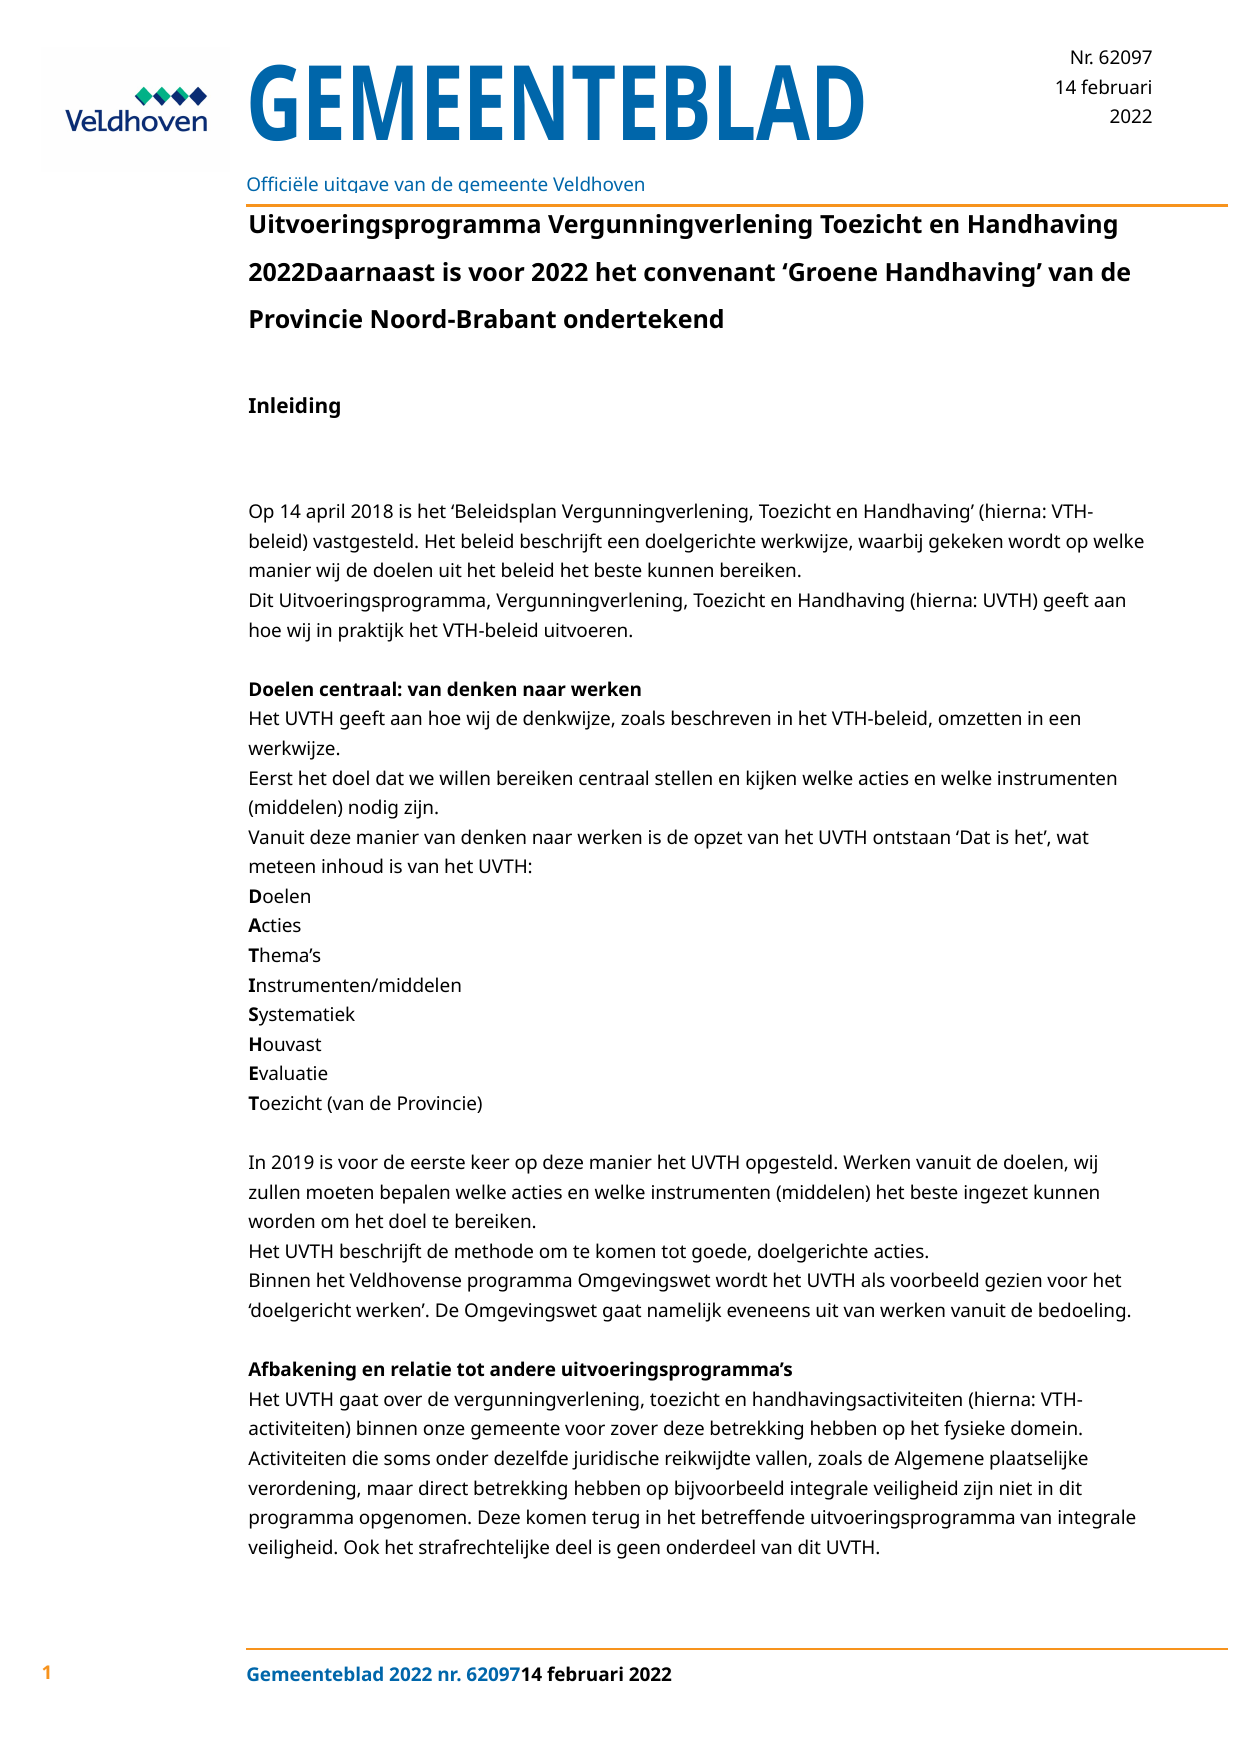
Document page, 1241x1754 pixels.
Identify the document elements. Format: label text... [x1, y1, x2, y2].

text Het UVTH geeft aan hoe wij de denkwijze, zoals beschreven in het VTH-beleid, omzetten in een werkwijze. [248, 706, 1152, 761]
text Toezicht (van de Provincie) [248, 1090, 1152, 1116]
picture [41, 47, 231, 172]
text Op 14 april 2018 is het ‘Beleidsplan Vergunningverlening, Toezicht en Handhaving’ (hierna: VTH-beleid) vastgesteld. Het beleid beschrijft een doelgerichte werkwijze, waarbij gekeken wordt op welke manier wij de doelen uit het beleid het beste kunnen bereiken. [248, 498, 1152, 583]
text Afbakening en relatie tot andere uitvoeringsprogramma’s [248, 1356, 1152, 1382]
text Dit Uitvoeringsprogramma, Vergunningverlening, Toezicht en Handhaving (hierna: UVTH) geeft aan hoe wij in praktijk het VTH-beleid uitvoeren. [248, 587, 1152, 643]
text Instrumenten/middelen [248, 972, 1152, 998]
text Het UVTH gaat over de vergunningverlening, toezicht en handhavingsactiviteiten (hierna: VTH-activiteiten) binnen onze gemeente voor zover deze betrekking hebben op het fysieke domein. Activiteiten die soms onder dezelfde juridische reikwijdte vallen, zoals de Algemene plaatselijke verordening, maar direct betrekking hebben op bijvoorbeeld integrale veiligheid zijn niet in dit programma opgenomen. Deze komen terug in het betreffende uitvoeringsprogramma van integrale veiligheid. Ook het strafrechtelijke deel is geen onderdeel van dit UVTH. [248, 1386, 1152, 1560]
text Houvast [248, 1031, 1152, 1057]
text Binnen het Veldhovense programma Omgevingswet wordt het UVTH als voorbeeld gezien voor het ‘doelgericht werken’. De Omgevingswet gaat namelijk eveneens uit van werken vanuit de bedoeling. [248, 1268, 1152, 1323]
text Evaluatie [248, 1061, 1152, 1086]
text Eerst het doel dat we willen bereiken centraal stellen en kijken welke acties en welke instrumenten (middelen) nodig zijn. [248, 765, 1152, 820]
text Vanuit deze manier van denken naar werken is de opzet van het UVTH ontstaan ‘Dat is het’, wat meteen inhoud is van het UVTH: [248, 824, 1152, 879]
text In 2019 is voor de eerste keer op deze manier het UVTH opgesteld. Werken vanuit de doelen, wij zullen moeten bepalen welke acties en welke instrumenten (middelen) het beste ingezet kunnen worden om het doel te bereiken. [248, 1149, 1152, 1234]
text Doelen [248, 883, 1152, 909]
text Acties [248, 913, 1152, 938]
text Systematiek [248, 1001, 1152, 1027]
text Doelen centraal: van denken naar werken [248, 676, 1152, 702]
text Het UVTH beschrijft de methode om te komen tot goede, doelgerichte acties. [248, 1238, 1152, 1264]
text Inleiding [248, 391, 1152, 420]
text Thema’s [248, 942, 1152, 968]
text Uitvoeringsprogramma Vergunningverlening Toezicht en Handhaving 2022Daarnaast is voor 2022 het convenant ‘Groene Handhaving’ van de Provincie Noord-Brabant ondertekend [248, 207, 1152, 336]
